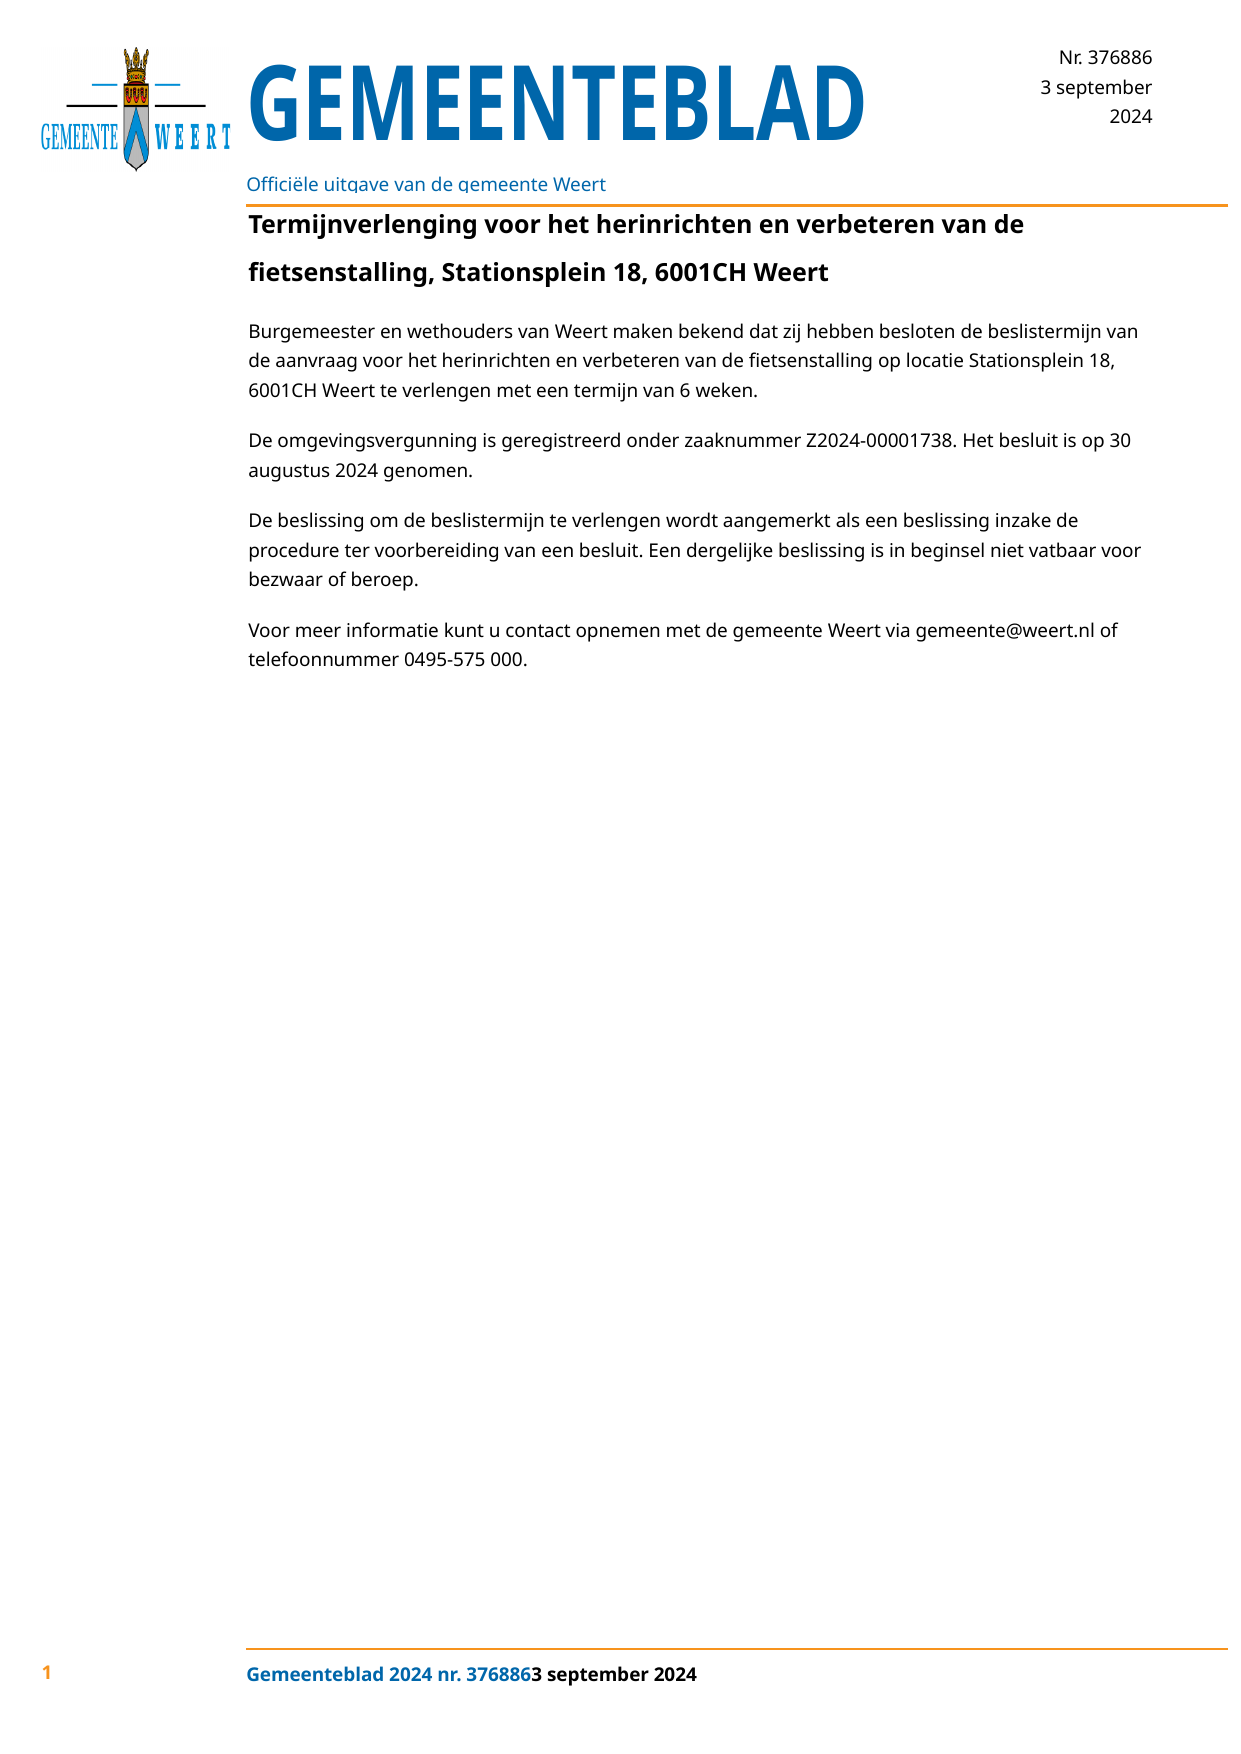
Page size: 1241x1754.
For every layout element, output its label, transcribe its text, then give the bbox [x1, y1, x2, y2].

text Termijnverlenging voor het herinrichten en verbeteren van de fietsenstalling, Stationsplein 18, 6001CH Weert [248, 207, 1152, 288]
text Voor meer informatie kunt u contact opnemen met de gemeente Weert via gemeente@weert.nl of telefoonnummer 0495-575 000. [248, 617, 1152, 672]
picture [41, 47, 231, 172]
text Burgemeester en wethouders van Weert maken bekend dat zij hebben besloten de beslistermijn van de aanvraag voor het herinrichten en verbeteren van de fietsenstalling op locatie Stationsplein 18, 6001CH Weert te verlengen met een termijn van 6 weken. [248, 318, 1152, 403]
text De omgevingsvergunning is geregistreerd onder zaaknummer Z2024-00001738. Het besluit is op 30 augustus 2024 genomen. [248, 427, 1152, 483]
text De beslissing om de beslistermijn te verlengen wordt aangemerkt als een beslissing inzake de procedure ter voorbereiding van een besluit. Een dergelijke beslissing is in beginsel niet vatbaar voor bezwaar of beroep. [248, 507, 1152, 592]
